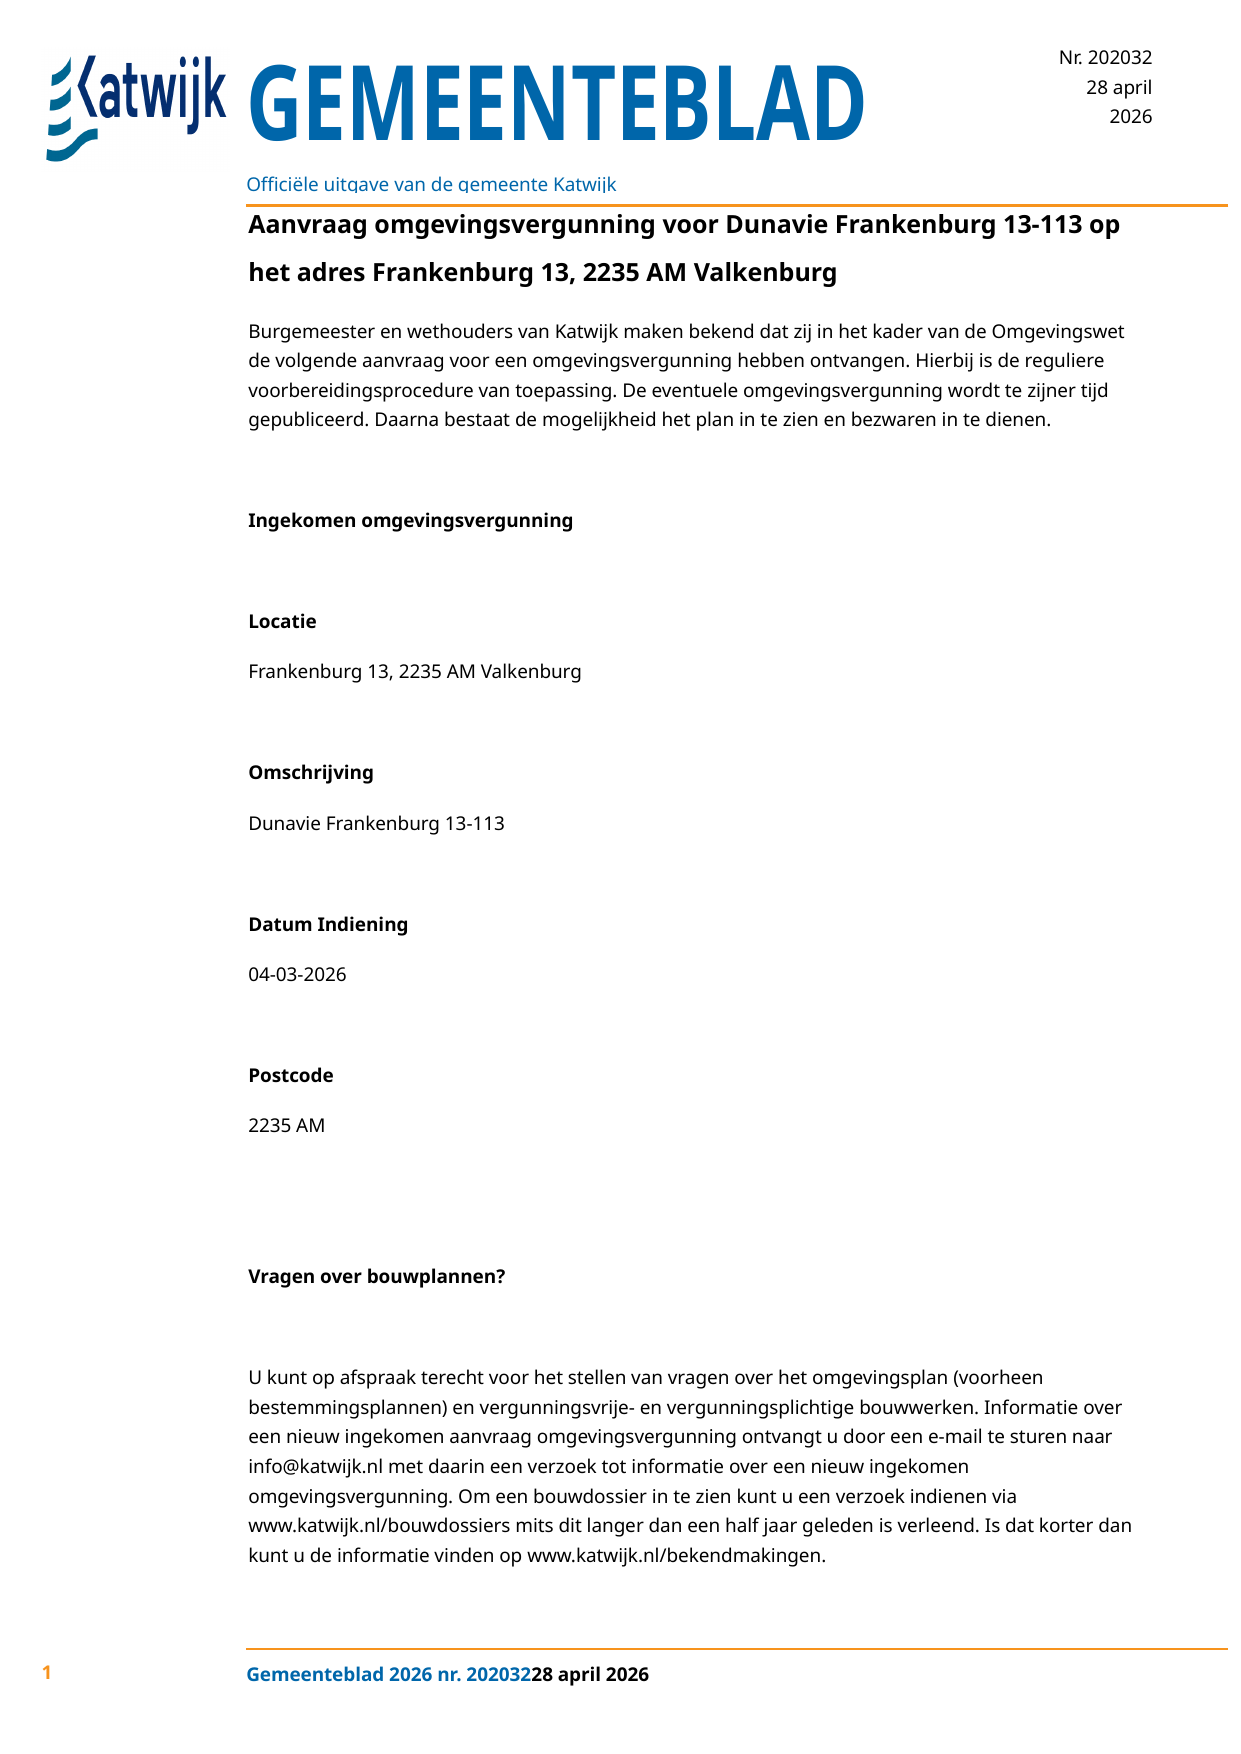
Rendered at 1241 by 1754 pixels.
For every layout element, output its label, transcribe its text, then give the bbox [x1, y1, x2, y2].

picture [41, 47, 231, 172]
text Omschrijving [248, 759, 1152, 785]
text 2235 AM [248, 1112, 1152, 1138]
text Postcode [248, 1062, 1152, 1088]
text Burgemeester en wethouders van Katwijk maken bekend dat zij in het kader van de Omgevingswet de volgende aanvraag voor een omgevingsvergunning hebben ontvangen. Hierbij is de reguliere voorbereidingsprocedure van toepassing. De eventuele omgevingsvergunning wordt te zijner tijd gepubliceerd. Daarna bestaat de mogelijkheid het plan in te zien en bezwaren in te dienen. [248, 318, 1152, 432]
text Ingekomen omgevingsvergunning [248, 507, 1152, 533]
text Aanvraag omgevingsvergunning voor Dunavie Frankenburg 13-113 op het adres Frankenburg 13, 2235 AM Valkenburg [248, 207, 1152, 288]
text Datum Indiening [248, 911, 1152, 937]
text U kunt op afspraak terecht voor het stellen van vragen over het omgevingsplan (voorheen bestemmingsplannen) en vergunningsvrije- en vergunningsplichtige bouwwerken. Informatie over een nieuw ingekomen aanvraag omgevingsvergunning ontvangt u door een e-mail te sturen naar info@katwijk.nl met daarin een verzoek tot informatie over een nieuw ingekomen omgevingsvergunning. Om een bouwdossier in te zien kunt u een verzoek indienen via www.katwijk.nl/bouwdossiers mits dit langer dan een half jaar geleden is verleend. Is dat korter dan kunt u de informatie vinden op www.katwijk.nl/bekendmakingen. [248, 1364, 1152, 1568]
text 04-03-2026 [248, 961, 1152, 987]
text Locatie [248, 608, 1152, 634]
text Frankenburg 13, 2235 AM Valkenburg [248, 659, 1152, 684]
text Dunavie Frankenburg 13-113 [248, 810, 1152, 836]
text Vragen over bouwplannen? [248, 1264, 1152, 1289]
